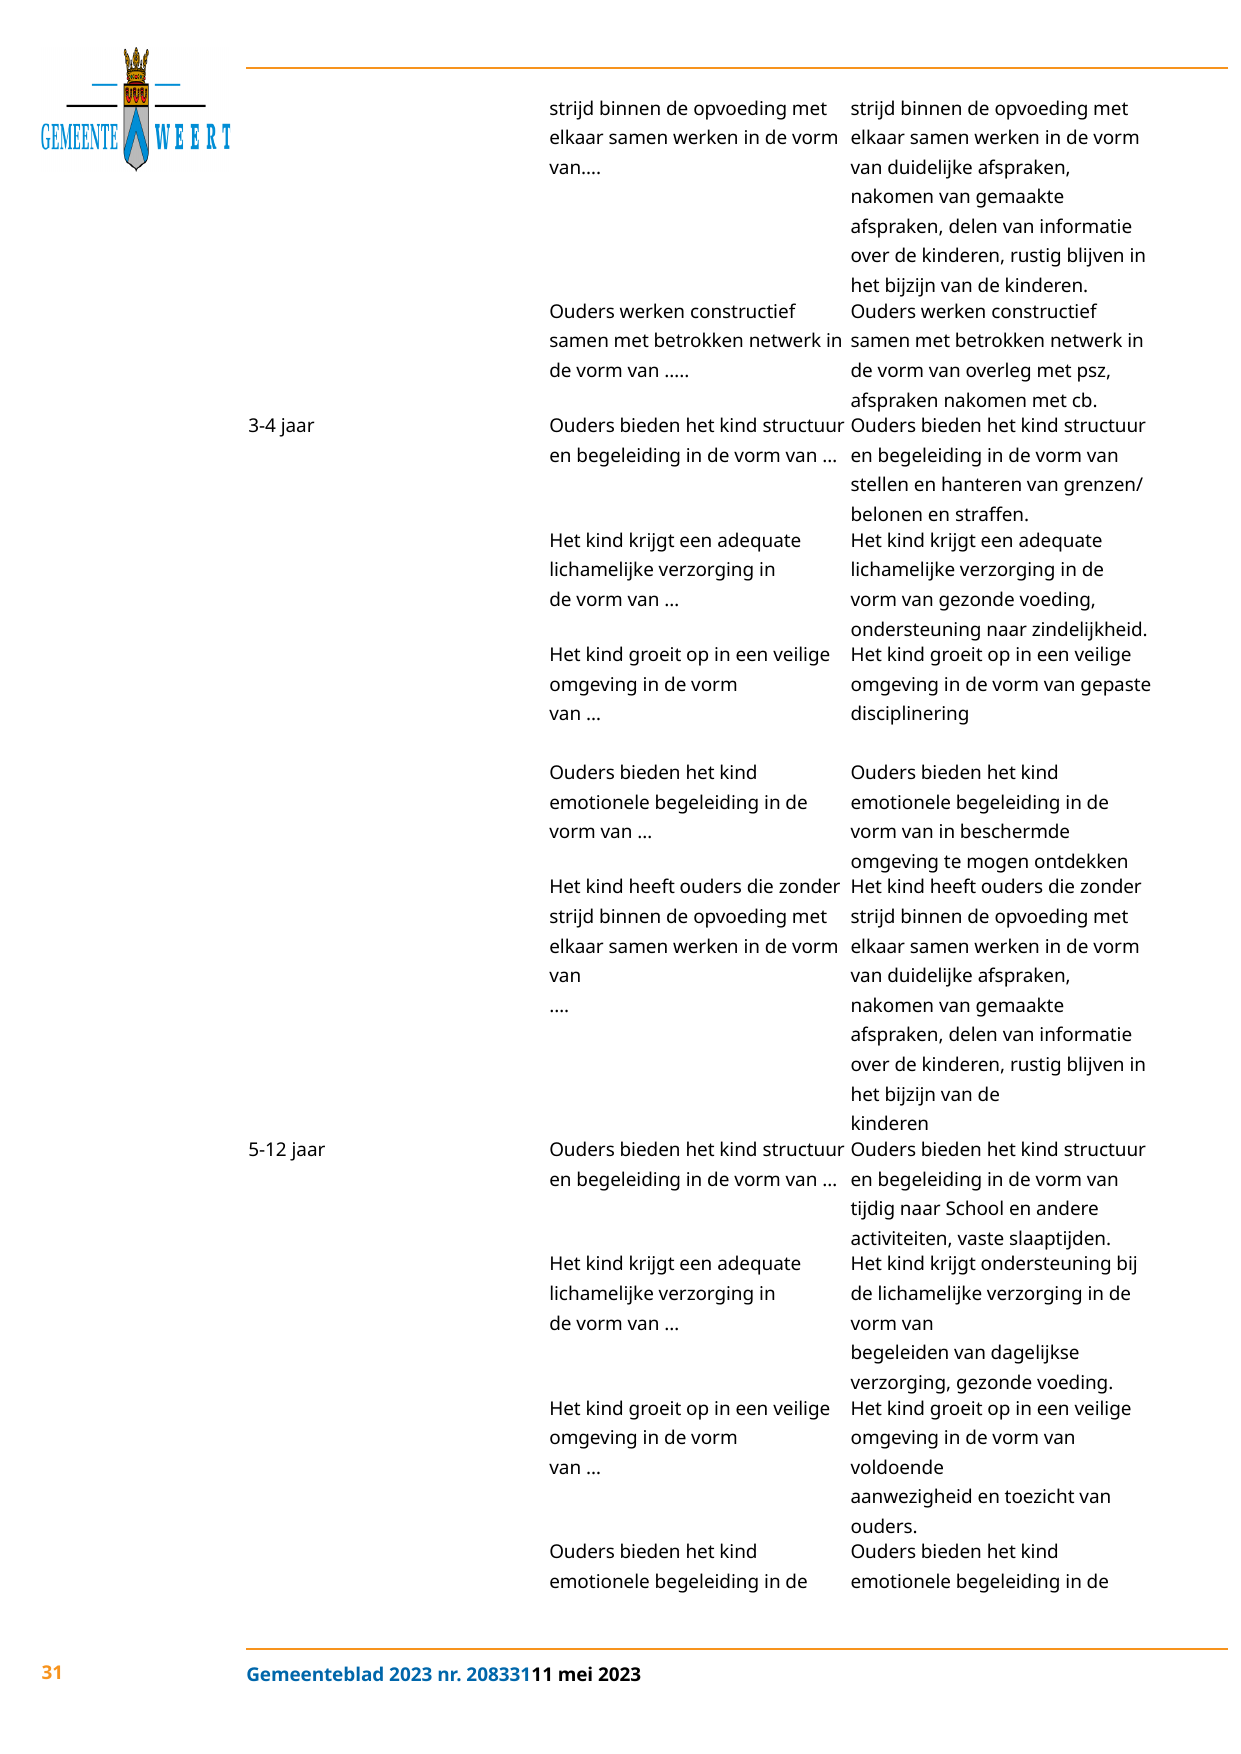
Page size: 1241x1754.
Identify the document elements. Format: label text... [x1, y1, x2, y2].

table_cell [248, 641, 549, 726]
table_cell Het kind heeft ouders die zonder strijd binnen de opvoeding met elkaar samen werken in de vorm van duidelijke afspraken, nakomen van gemaakte afspraken, delen van informatie over de kinderen, rustig blijven in het bijzijn van de kinderen [850, 874, 1152, 1136]
table_cell Ouders werken constructief samen met betrokken netwerk in de vorm van ….. [549, 298, 850, 412]
table_cell Ouders bieden het kind structuur en begeleiding in de vorm van … [549, 413, 850, 527]
table_cell Het kind krijgt ondersteuning bij de lichamelijke verzorging in de vorm van begeleiden van dagelijkse verzorging, gezonde voeding. [850, 1251, 1152, 1395]
table_cell Ouders werken constructief samen met betrokken netwerk in de vorm van overleg met psz, afspraken nakomen met cb. [850, 298, 1152, 412]
table_cell [248, 298, 549, 412]
table_header Ouders bieden het kind emotionele begeleiding in de vorm van in beschermde omgeving te mogen ontdekken [850, 759, 1152, 874]
table_cell [248, 527, 549, 641]
table_cell Het kind groeit op in een veilige omgeving in de vorm van … [549, 641, 850, 726]
table_cell Het kind groeit op in een veilige omgeving in de vorm van … [549, 1395, 850, 1539]
table_cell Het kind krijgt een adequate lichamelijke verzorging in de vorm van … [549, 527, 850, 641]
table_cell strijd binnen de opvoeding met elkaar samen werken in de vorm van…. [549, 95, 850, 298]
table_cell Ouders bieden het kind structuur en begeleiding in de vorm van stellen en hanteren van grenzen/ belonen en straffen. [850, 413, 1152, 527]
table_cell Ouders bieden het kind emotionele begeleiding in de [850, 1539, 1152, 1594]
table_header [248, 759, 549, 874]
table_cell Het kind heeft ouders die zonder strijd binnen de opvoeding met elkaar samen werken in de vorm van …. [549, 874, 850, 1136]
table_cell Het kind groeit op in een veilige omgeving in de vorm van voldoende aanwezigheid en toezicht van ouders. [850, 1395, 1152, 1539]
table_cell [248, 95, 549, 298]
table_cell Het kind groeit op in een veilige omgeving in de vorm van gepaste disciplinering [850, 641, 1152, 726]
table_cell 3-4 jaar [248, 413, 549, 527]
table_header Ouders bieden het kind emotionele begeleiding in de vorm van … [549, 759, 850, 874]
picture [41, 47, 231, 172]
table_cell [248, 874, 549, 1136]
table_cell Het kind krijgt een adequate lichamelijke verzorging in de vorm van … [549, 1251, 850, 1395]
table_cell [248, 1395, 549, 1539]
table_cell [248, 1251, 549, 1395]
table_cell Ouders bieden het kind structuur en begeleiding in de vorm van … [549, 1136, 850, 1251]
table_cell 5-12 jaar [248, 1136, 549, 1251]
table_cell Het kind krijgt een adequate lichamelijke verzorging in de vorm van gezonde voeding, ondersteuning naar zindelijkheid. [850, 527, 1152, 641]
table_cell Ouders bieden het kind structuur en begeleiding in de vorm van tijdig naar School en andere activiteiten, vaste slaaptijden. [850, 1136, 1152, 1251]
table_cell strijd binnen de opvoeding met elkaar samen werken in de vorm van duidelijke afspraken, nakomen van gemaakte afspraken, delen van informatie over de kinderen, rustig blijven in het bijzijn van de kinderen. [850, 95, 1152, 298]
table_cell [248, 1539, 549, 1594]
table_cell Ouders bieden het kind emotionele begeleiding in de [549, 1539, 850, 1594]
